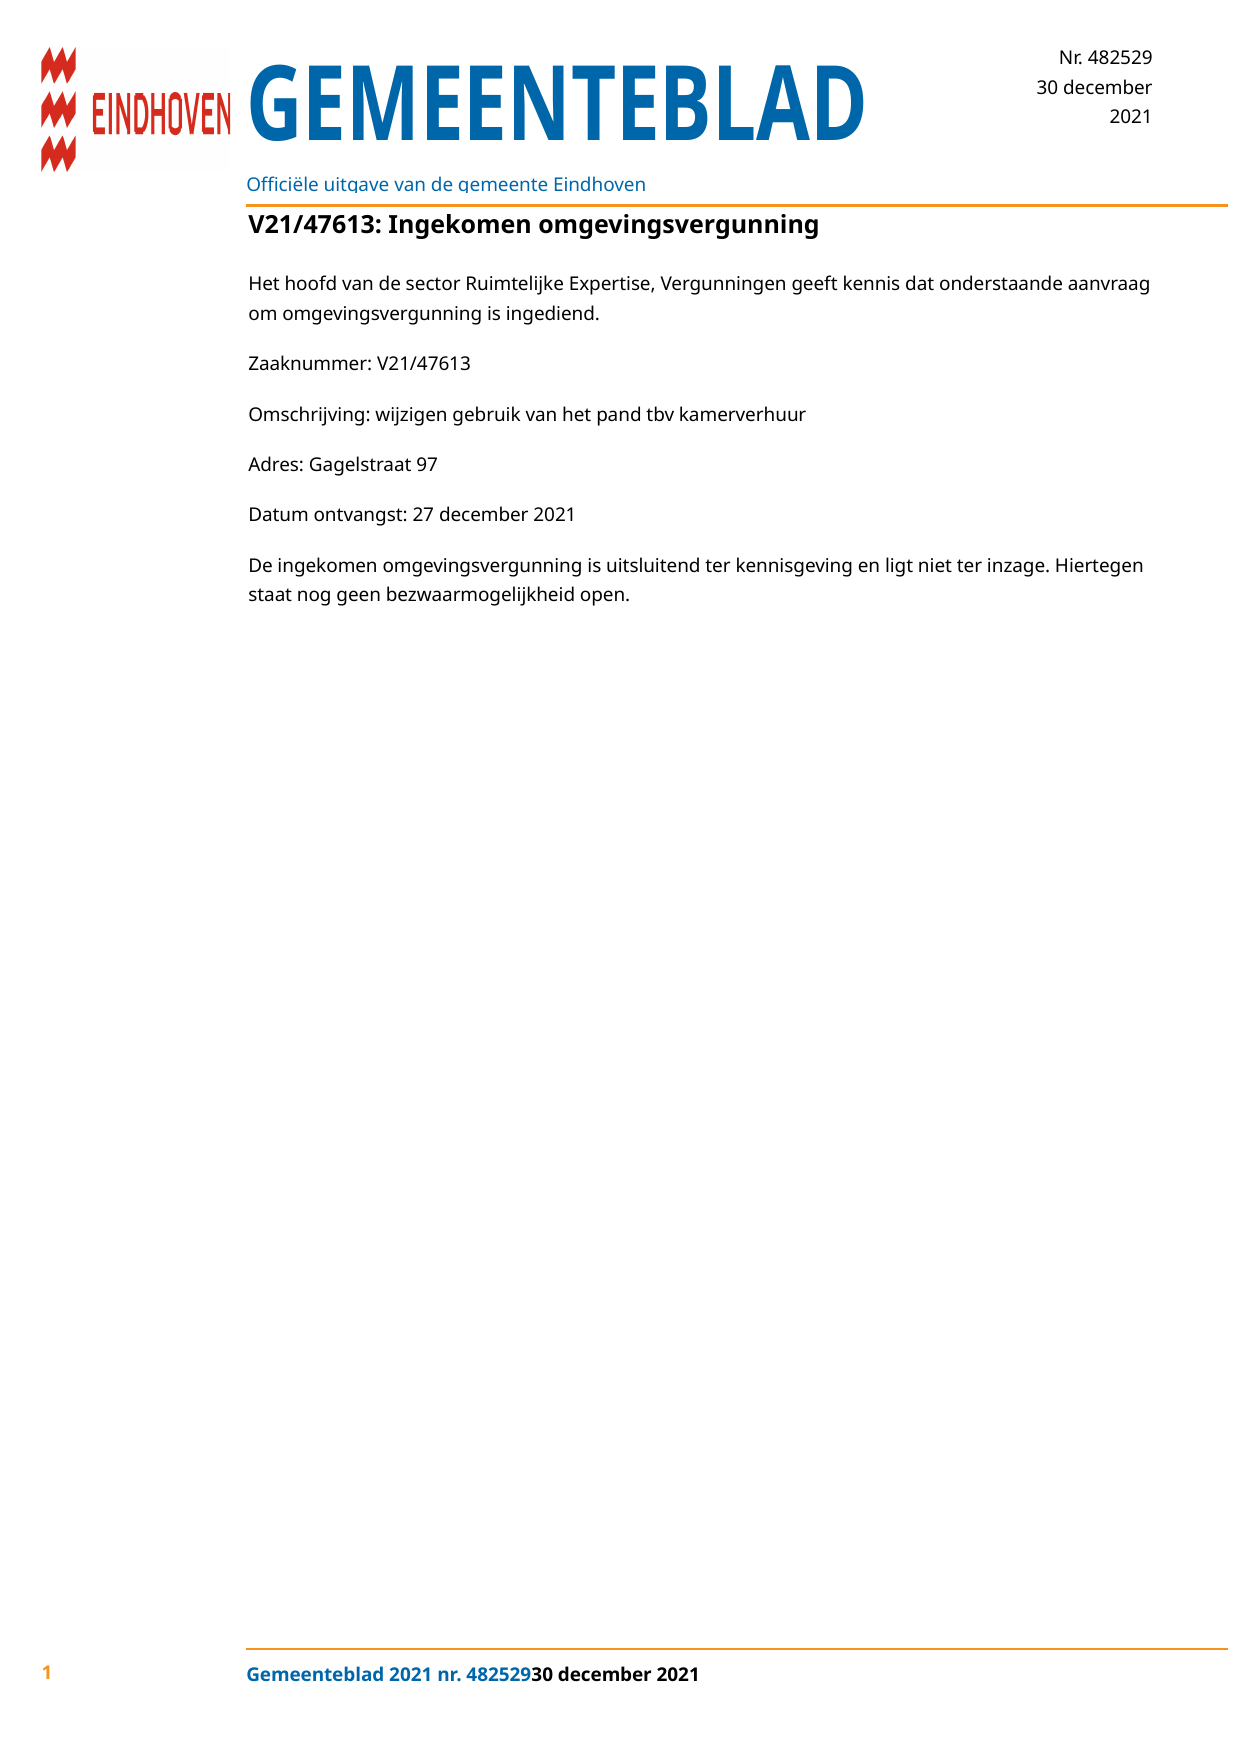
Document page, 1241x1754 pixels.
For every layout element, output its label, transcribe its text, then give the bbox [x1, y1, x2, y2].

text Adres: Gagelstraat 97 [248, 451, 1152, 477]
text Het hoofd van de sector Ruimtelijke Expertise, Vergunningen geeft kennis dat onderstaande aanvraag om omgevingsvergunning is ingediend. [248, 270, 1152, 326]
picture [41, 47, 231, 172]
text De ingekomen omgevingsvergunning is uitsluitend ter kennisgeving en ligt niet ter inzage. Hiertegen staat nog geen bezwaarmogelijkheid open. [248, 552, 1152, 607]
text V21/47613: Ingekomen omgevingsvergunning [248, 207, 1152, 241]
text Datum ontvangst: 27 december 2021 [248, 502, 1152, 527]
text Zaaknummer: V21/47613 [248, 350, 1152, 376]
text Omschrijving: wijzigen gebruik van het pand tbv kamerverhuur [248, 401, 1152, 426]
